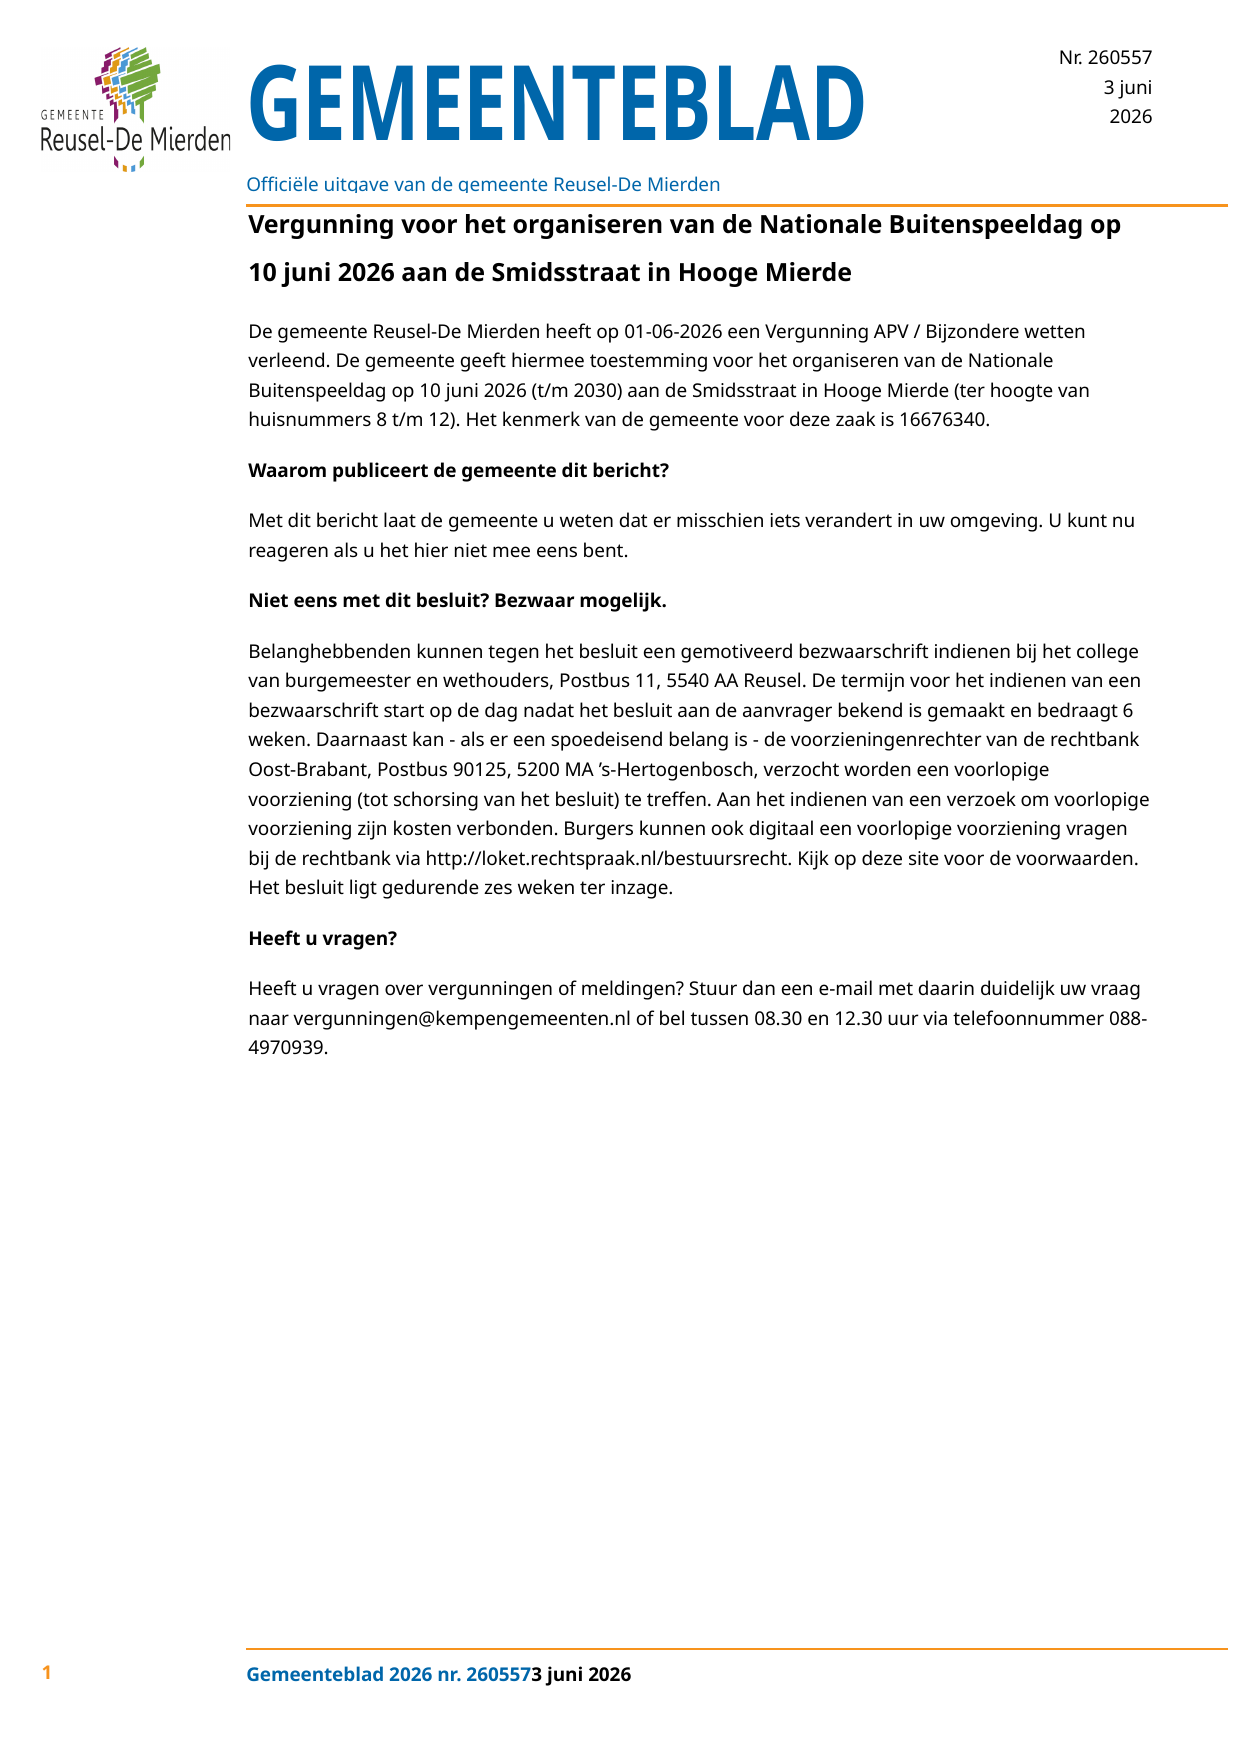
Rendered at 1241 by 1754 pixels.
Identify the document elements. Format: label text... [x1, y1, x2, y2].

picture [41, 47, 231, 172]
text Heeft u vragen? [248, 925, 1152, 951]
text Met dit bericht laat de gemeente u weten dat er misschien iets verandert in uw omgeving. U kunt nu reageren als u het hier niet mee eens bent. [248, 507, 1152, 563]
text Waarom publiceert de gemeente dit bericht? [248, 457, 1152, 483]
text Niet eens met dit besluit? Bezwaar mogelijk. [248, 587, 1152, 613]
text De gemeente Reusel-De Mierden heeft op 01-06-2026 een Vergunning APV / Bijzondere wetten verleend. De gemeente geeft hiermee toestemming voor het organiseren van de Nationale Buitenspeeldag op 10 juni 2026 (t/m 2030) aan de Smidsstraat in Hooge Mierde (ter hoogte van huisnummers 8 t/m 12). Het kenmerk van de gemeente voor deze zaak is 16676340. [248, 318, 1152, 432]
text Belanghebbenden kunnen tegen het besluit een gemotiveerd bezwaarschrift indienen bij het college van burgemeester en wethouders, Postbus 11, 5540 AA Reusel. De termijn voor het indienen van een bezwaarschrift start op de dag nadat het besluit aan de aanvrager bekend is gemaakt en bedraagt 6 weken. Daarnaast kan - als er een spoedeisend belang is - de voorzieningenrechter van de rechtbank Oost-Brabant, Postbus 90125, 5200 MA ’s-Hertogenbosch, verzocht worden een voorlopige voorziening (tot schorsing van het besluit) te treffen. Aan het indienen van een verzoek om voorlopige voorziening zijn kosten verbonden. Burgers kunnen ook digitaal een voorlopige voorziening vragen bij de rechtbank via http://loket.rechtspraak.nl/bestuursrecht. Kijk op deze site voor de voorwaarden. Het besluit ligt gedurende zes weken ter inzage. [248, 638, 1152, 900]
text Vergunning voor het organiseren van de Nationale Buitenspeeldag op 10 juni 2026 aan de Smidsstraat in Hooge Mierde [248, 207, 1152, 288]
text Heeft u vragen over vergunningen of meldingen? Stuur dan een e-mail met daarin duidelijk uw vraag naar vergunningen@kempengemeenten.nl of bel tussen 08.30 en 12.30 uur via telefoonnummer 088-4970939. [248, 975, 1152, 1060]
